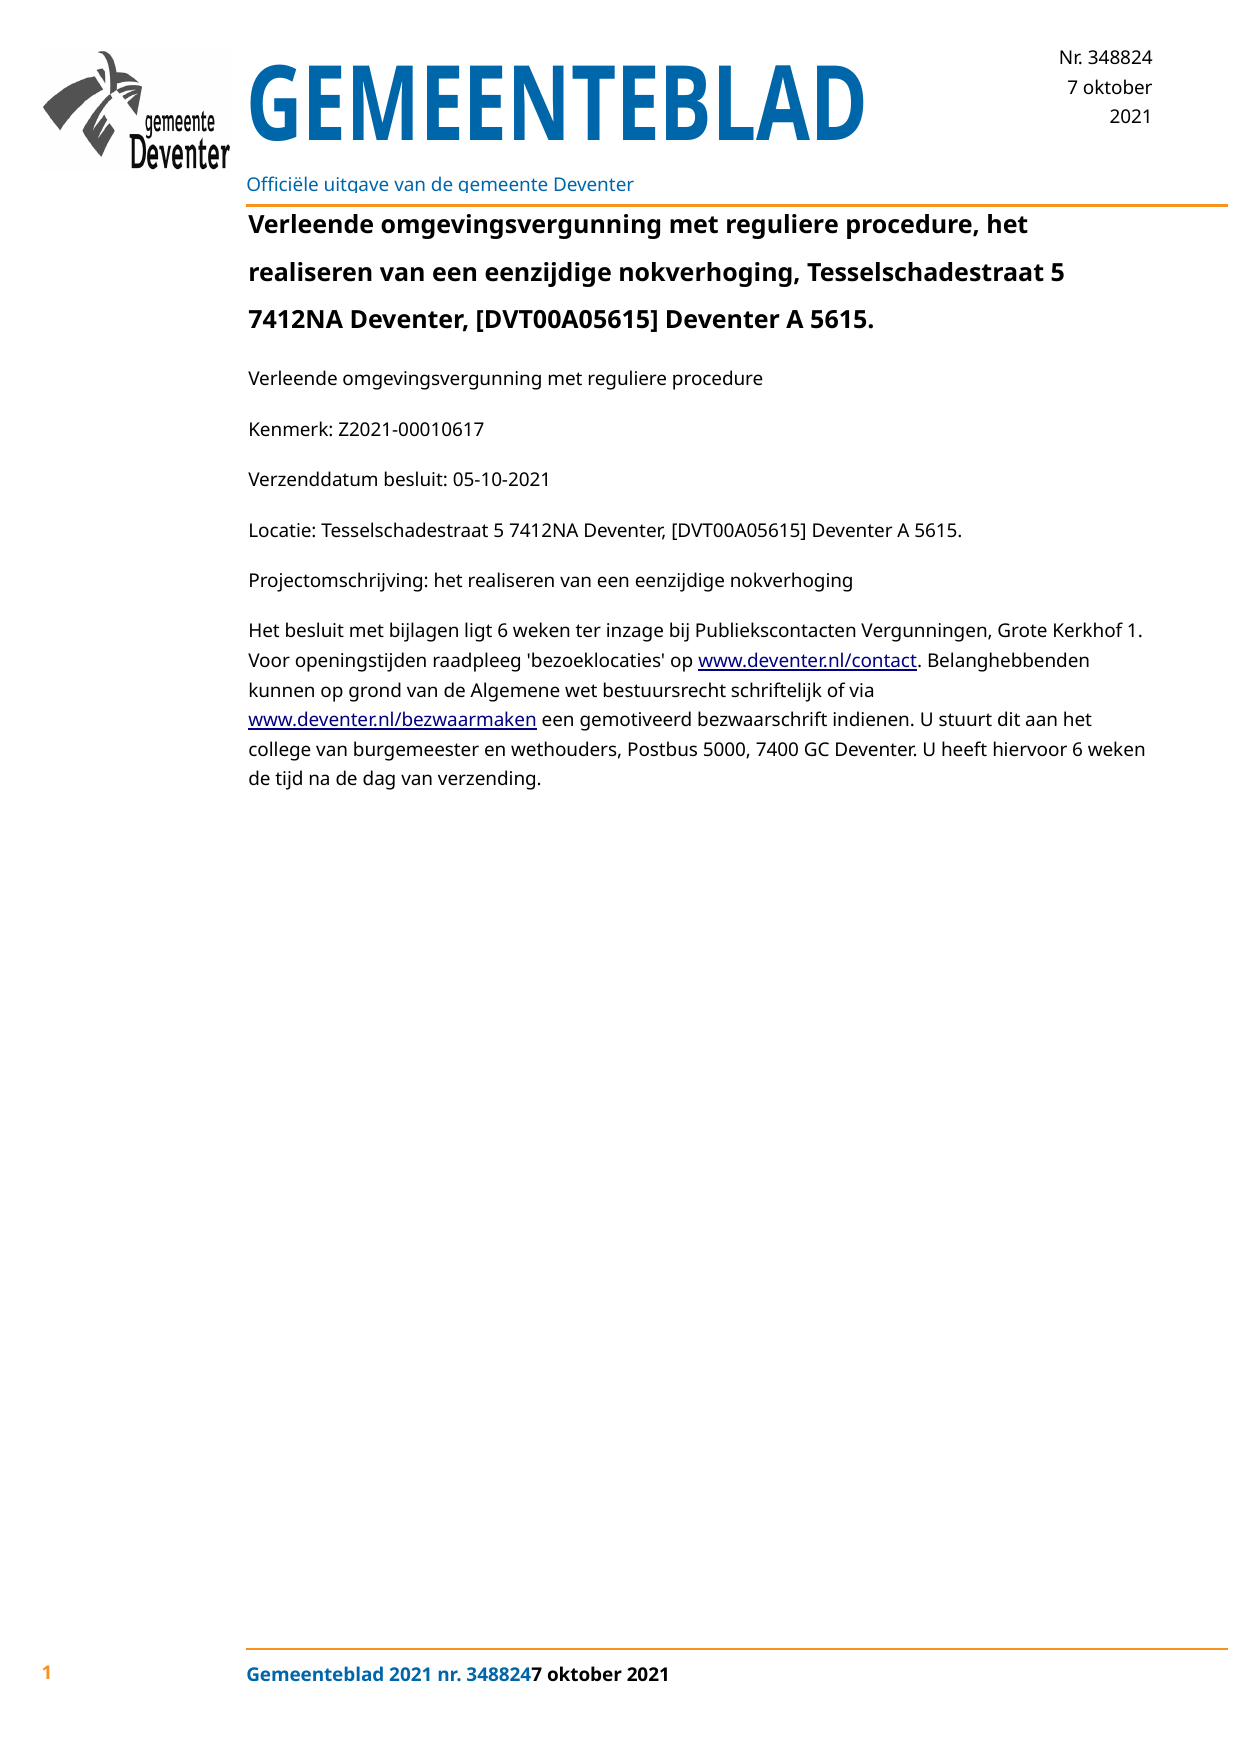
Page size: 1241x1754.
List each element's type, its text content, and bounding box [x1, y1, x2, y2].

text Verleende omgevingsvergunning met reguliere procedure [248, 366, 1152, 391]
text Projectomschrijving: het realiseren van een eenzijdige nokverhoging [248, 567, 1152, 593]
text Kenmerk: Z2021-00010617 [248, 416, 1152, 442]
text Verzenddatum besluit: 05-10-2021 [248, 466, 1152, 492]
picture [41, 47, 231, 172]
text Verleende omgevingsvergunning met reguliere procedure, het realiseren van een eenzijdige nokverhoging, Tesselschadestraat 5 7412NA Deventer, [DVT00A05615] Deventer A 5615. [248, 207, 1152, 336]
text Het besluit met bijlagen ligt 6 weken ter inzage bij Publiekscontacten Vergunningen, Grote Kerkhof 1. Voor openingstijden raadpleeg 'bezoeklocaties' op www.deventer.nl/contact. Belanghebbenden kunnen op grond van de Algemene wet bestuursrecht schriftelijk of via www.deventer.nl/bezwaarmaken een gemotiveerd bezwaarschrift indienen. U stuurt dit aan het college van burgemeester en wethouders, Postbus 5000, 7400 GC Deventer. U heeft hiervoor 6 weken de tijd na de dag van verzending. [248, 618, 1152, 791]
text Locatie: Tesselschadestraat 5 7412NA Deventer, [DVT00A05615] Deventer A 5615. [248, 517, 1152, 542]
